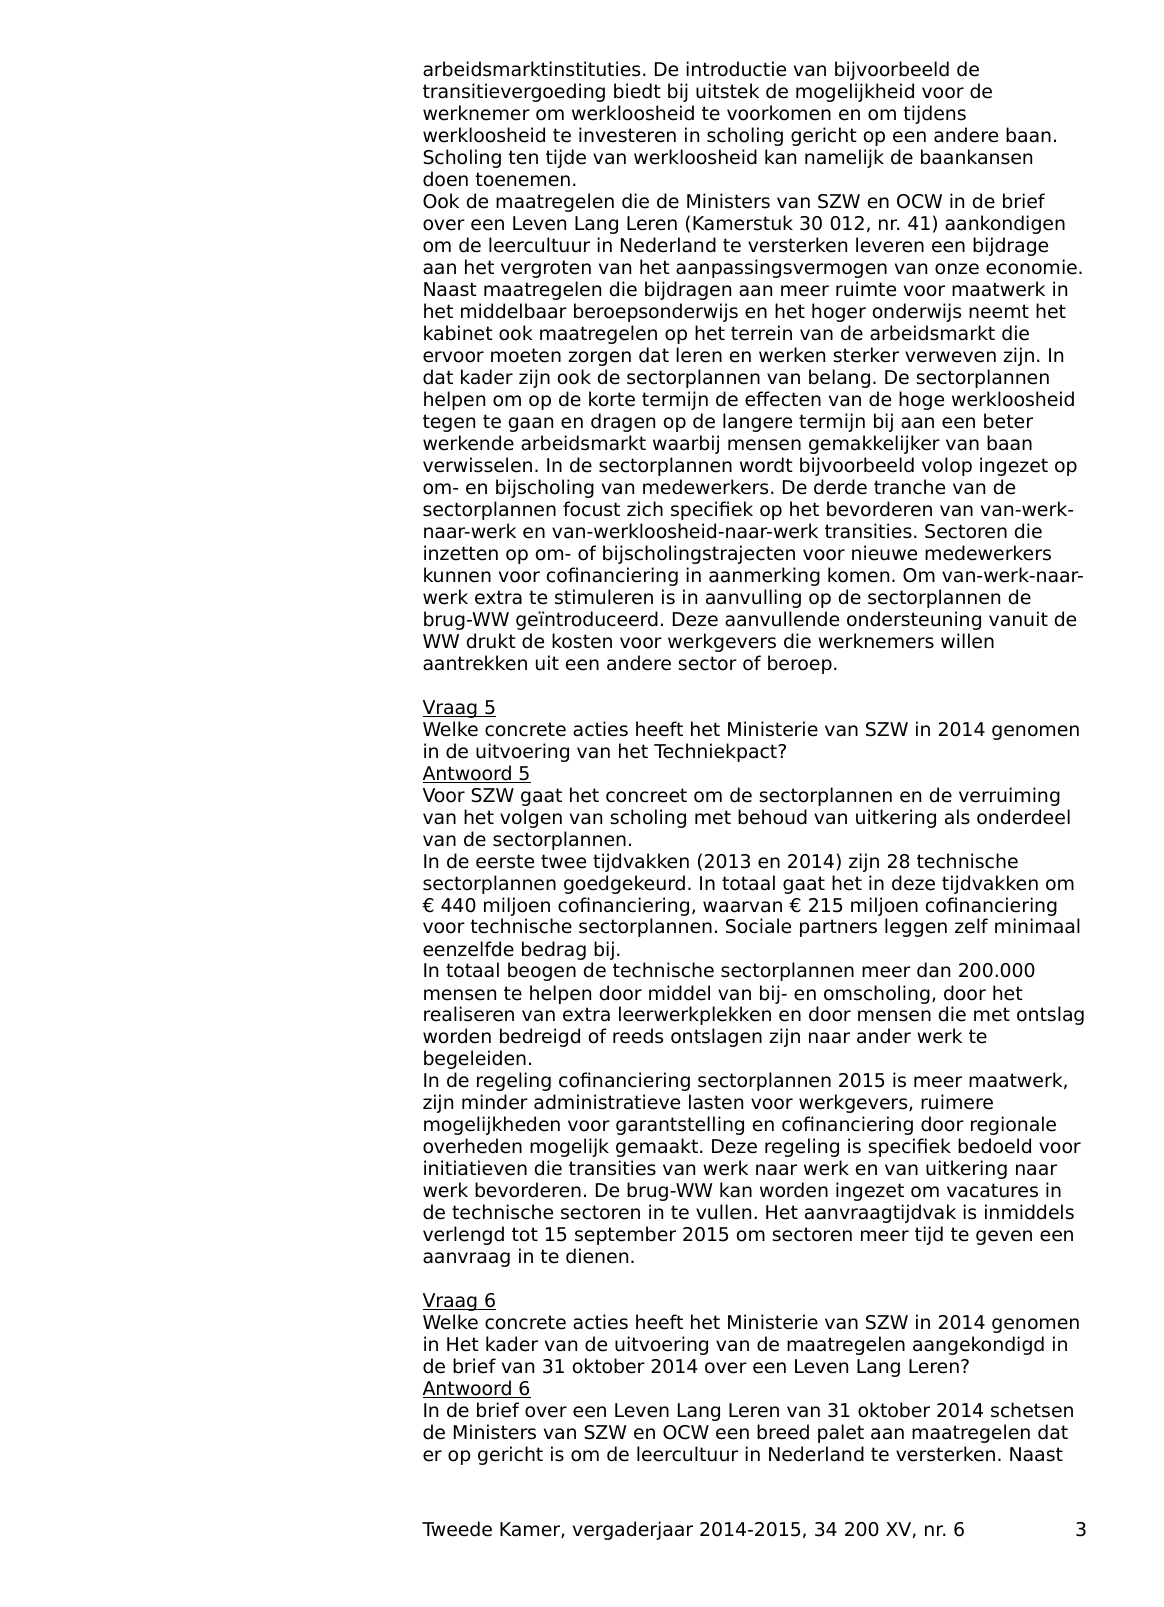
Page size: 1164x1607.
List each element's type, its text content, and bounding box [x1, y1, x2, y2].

text In de regeling cofinanciering sectorplannen 2015 is meer maatwerk, zijn minder administratieve lasten voor werkgevers, ruimere mogelijkheden voor garantstelling en cofinanciering door regionale overheden mogelijk gemaakt. Deze regeling is specifiek bedoeld voor initiatieven die transities van werk naar werk en van uitkering naar werk bevorderen. De brug-WW kan worden ingezet om vacatures in de technische sectoren in te vullen. Het aanvraagtijdvak is inmiddels verlengd tot 15 september 2015 om sectoren meer tijd te geven een aanvraag in te dienen. [422, 1070, 1087, 1268]
text Welke concrete acties heeft het Ministerie van SZW in 2014 genomen in de uitvoering van het Techniekpact? [422, 719, 1087, 763]
text arbeidsmarktinstituties. De introductie van bijvoorbeeld de transitievergoeding biedt bij uitstek de mogelijkheid voor de werknemer om werkloosheid te voorkomen en om tijdens werkloosheid te investeren in scholing gericht op een andere baan. Scholing ten tijde van werkloosheid kan namelijk de baankansen doen toenemen. [422, 59, 1087, 191]
text Ook de maatregelen die de Ministers van SZW en OCW in de brief over een Leven Lang Leren (Kamerstuk 30 012, nr. 41) aankondigen om de leercultuur in Nederland te versterken leveren een bijdrage aan het vergroten van het aanpassingsvermogen van onze economie. Naast maatregelen die bijdragen aan meer ruimte voor maatwerk in het middelbaar beroepsonderwijs en het hoger onderwijs neemt het kabinet ook maatregelen op het terrein van de arbeidsmarkt die ervoor moeten zorgen dat leren en werken sterker verweven zijn. In dat kader zijn ook de sectorplannen van belang. De sectorplannen helpen om op de korte termijn de effecten van de hoge werkloosheid tegen te gaan en dragen op de langere termijn bij aan een beter werkende arbeidsmarkt waarbij mensen gemakkelijker van baan verwisselen. In de sectorplannen wordt bijvoorbeeld volop ingezet op om- en bijscholing van medewerkers. De derde tranche van de sectorplannen focust zich specifiek op het bevorderen van van-werk-naar-werk en van-werkloosheid-naar-werk transities. Sectoren die inzetten op om- of bijscholingstrajecten voor nieuwe medewerkers kunnen voor cofinanciering in aanmerking komen. Om van-werk-naar-werk extra te stimuleren is in aanvulling op de sectorplannen de brug-WW geïntroduceerd. Deze aanvullende ondersteuning vanuit de WW drukt de kosten voor werkgevers die werknemers willen aantrekken uit een andere sector of beroep. [422, 191, 1087, 674]
text Vraag 5 [422, 697, 1087, 719]
text In de eerste twee tijdvakken (2013 en 2014) zijn 28 technische sectorplannen goedgekeurd. In totaal gaat het in deze tijdvakken om € 440 miljoen cofinanciering, waarvan € 215 miljoen cofinanciering voor technische sectorplannen. Sociale partners leggen zelf minimaal eenzelfde bedrag bij. [422, 851, 1087, 960]
text Vraag 6 [422, 1290, 1087, 1312]
text Antwoord 5 [422, 763, 1087, 784]
text In de brief over een Leven Lang Leren van 31 oktober 2014 schetsen de Ministers van SZW en OCW een breed palet aan maatregelen dat er op gericht is om de leercultuur in Nederland te versterken. Naast [422, 1400, 1087, 1466]
text Antwoord 6 [422, 1378, 1087, 1400]
text Voor SZW gaat het concreet om de sectorplannen en de verruiming van het volgen van scholing met behoud van uitkering als onderdeel van de sectorplannen. [422, 784, 1087, 851]
text In totaal beogen de technische sectorplannen meer dan 200.000 mensen te helpen door middel van bij- en omscholing, door het realiseren van extra leerwerkplekken en door mensen die met ontslag worden bedreigd of reeds ontslagen zijn naar ander werk te begeleiden. [422, 960, 1087, 1070]
text Welke concrete acties heeft het Ministerie van SZW in 2014 genomen in Het kader van de uitvoering van de maatregelen aangekondigd in de brief van 31 oktober 2014 over een Leven Lang Leren? [422, 1312, 1087, 1378]
